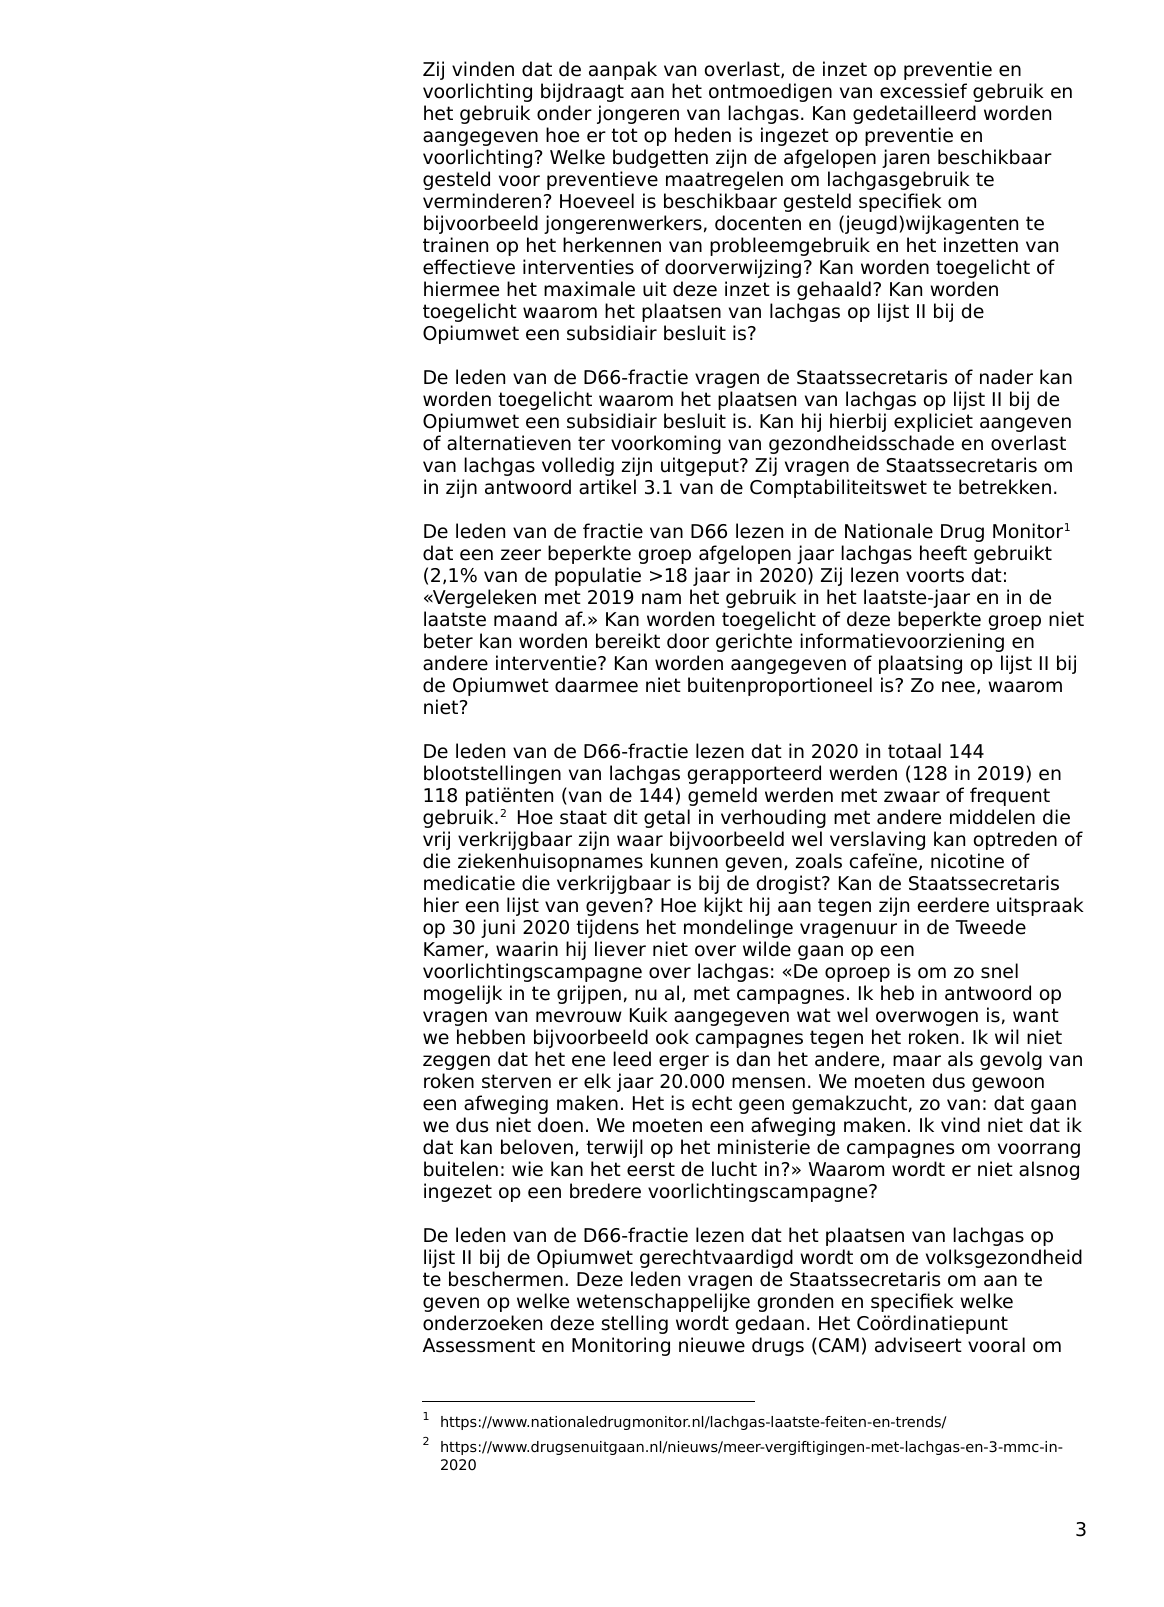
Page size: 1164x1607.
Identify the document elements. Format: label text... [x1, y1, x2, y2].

text https://www.nationaledrugmonitor.nl/lachgas-laatste-feiten-en-trends/ [422, 1410, 1087, 1432]
text Zij vinden dat de aanpak van overlast, de inzet op preventie en voorlichting bijdraagt aan het ontmoedigen van excessief gebruik en het gebruik onder jongeren van lachgas. Kan gedetailleerd worden aangegeven hoe er tot op heden is ingezet op preventie en voorlichting? Welke budgetten zijn de afgelopen jaren beschikbaar gesteld voor preventieve maatregelen om lachgasgebruik te verminderen? Hoeveel is beschikbaar gesteld specifiek om bijvoorbeeld jongerenwerkers, docenten en (jeugd)wijkagenten te trainen op het herkennen van probleemgebruik en het inzetten van effectieve interventies of doorverwijzing? Kan worden toegelicht of hiermee het maximale uit deze inzet is gehaald? Kan worden toegelicht waarom het plaatsen van lachgas op lijst II bij de Opiumwet een subsidiair besluit is? [422, 59, 1087, 345]
text De leden van de D66-fractie lezen dat in 2020 in totaal 144 blootstellingen van lachgas gerapporteerd werden (128 in 2019) en 118 patiënten (van de 144) gemeld werden met zwaar of frequent gebruik. Hoe staat dit getal in verhouding met andere middelen die vrij verkrijgbaar zijn waar bijvoorbeeld wel verslaving kan optreden of die ziekenhuisopnames kunnen geven, zoals cafeïne, nicotine of medicatie die verkrijgbaar is bij de drogist? Kan de Staatssecretaris hier een lijst van geven? Hoe kijkt hij aan tegen zijn eerdere uitspraak op 30 juni 2020 tijdens het mondelinge vragenuur in de Tweede Kamer, waarin hij liever niet over wilde gaan op een voorlichtingscampagne over lachgas: «De oproep is om zo snel mogelijk in te grijpen, nu al, met campagnes. Ik heb in antwoord op vragen van mevrouw Kuik aangegeven wat wel overwogen is, want we hebben bijvoorbeeld ook campagnes tegen het roken. Ik wil niet zeggen dat het ene leed erger is dan het andere, maar als gevolg van roken sterven er elk jaar 20.000 mensen. We moeten dus gewoon een afweging maken. Het is echt geen gemakzucht, zo van: dat gaan we dus niet doen. We moeten een afweging maken. Ik vind niet dat ik dat kan beloven, terwijl op het ministerie de campagnes om voorrang buitelen: wie kan het eerst de lucht in?» Waarom wordt er niet alsnog ingezet op een bredere voorlichtingscampagne? [422, 741, 1087, 1203]
text https://www.drugsenuitgaan.nl/nieuws/meer-vergiftigingen-met-lachgas-en-3-mmc-in-2020 [422, 1435, 1087, 1474]
text De leden van de D66-fractie lezen dat het plaatsen van lachgas op lijst II bij de Opiumwet gerechtvaardigd wordt om de volksgezondheid te beschermen. Deze leden vragen de Staatssecretaris om aan te geven op welke wetenschappelijke gronden en specifiek welke onderzoeken deze stelling wordt gedaan. Het Coördinatiepunt Assessment en Monitoring nieuwe drugs (CAM) adviseert vooral om [422, 1225, 1087, 1357]
text De leden van de fractie van D66 lezen in de Nationale Drug Monitor dat een zeer beperkte groep afgelopen jaar lachgas heeft gebruikt (2,1% van de populatie >18 jaar in 2020) Zij lezen voorts dat: «Vergeleken met 2019 nam het gebruik in het laatste-jaar en in de laatste maand af.» Kan worden toegelicht of deze beperkte groep niet beter kan worden bereikt door gerichte informatievoorziening en andere interventie? Kan worden aangegeven of plaatsing op lijst II bij de Opiumwet daarmee niet buitenproportioneel is? Zo nee, waarom niet? [422, 521, 1087, 719]
text De leden van de D66-fractie vragen de Staatssecretaris of nader kan worden toegelicht waarom het plaatsen van lachgas op lijst II bij de Opiumwet een subsidiair besluit is. Kan hij hierbij expliciet aangeven of alternatieven ter voorkoming van gezondheidsschade en overlast van lachgas volledig zijn uitgeput? Zij vragen de Staatssecretaris om in zijn antwoord artikel 3.1 van de Comptabiliteitswet te betrekken. [422, 367, 1087, 499]
